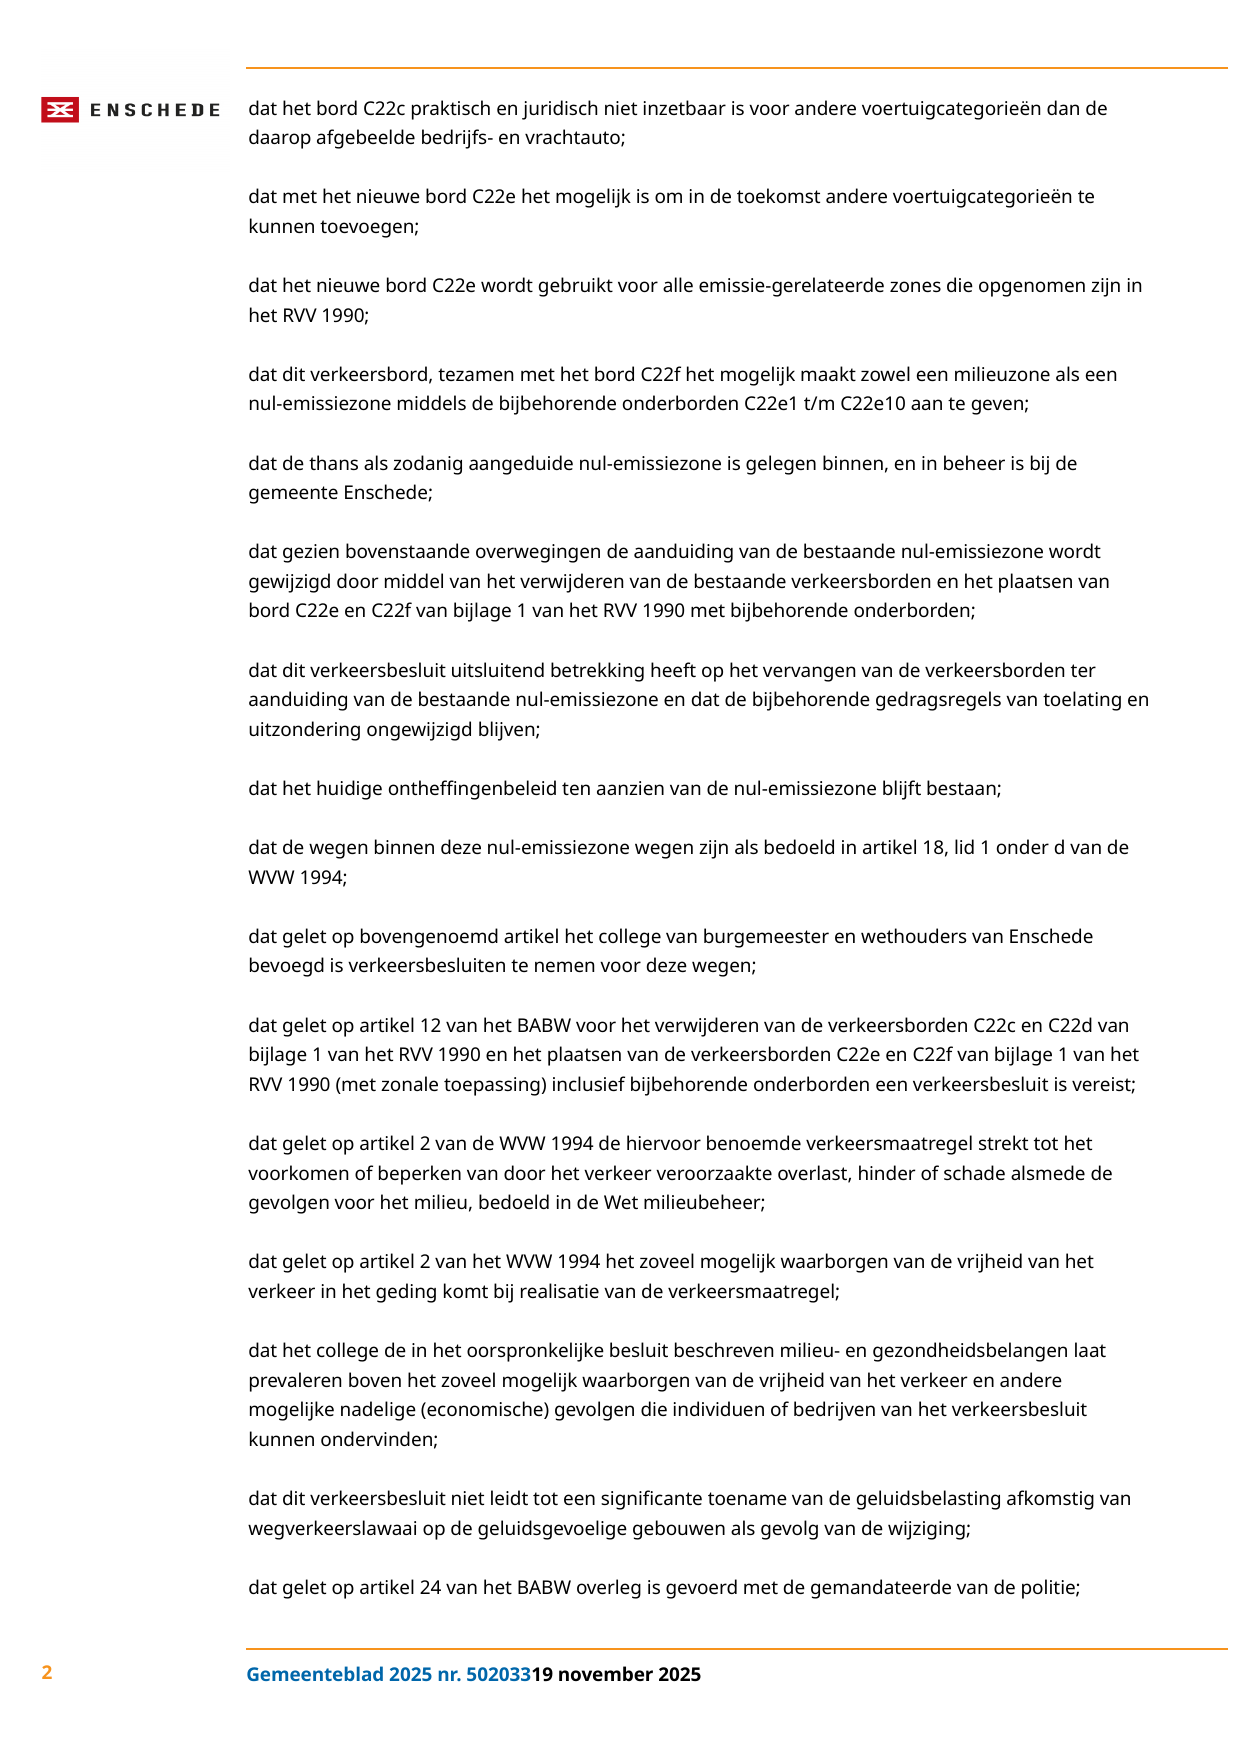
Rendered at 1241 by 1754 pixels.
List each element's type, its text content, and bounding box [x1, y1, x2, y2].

text dat het college de in het oorspronkelijke besluit beschreven milieu- en gezondheidsbelangen laat prevaleren boven het zoveel mogelijk waarborgen van de vrijheid van het verkeer en andere mogelijke nadelige (economische) gevolgen die individuen of bedrijven van het verkeersbesluit kunnen ondervinden; [248, 1337, 1152, 1452]
text dat dit verkeersbesluit uitsluitend betrekking heeft op het vervangen van de verkeersborden ter aanduiding van de bestaande nul-emissiezone en dat de bijbehorende gedragsregels van toelating en uitzondering ongewijzigd blijven; [248, 657, 1152, 742]
text dat gelet op artikel 12 van het BABW voor het verwijderen van de verkeersborden C22c en C22d van bijlage 1 van het RVV 1990 en het plaatsen van de verkeersborden C22e en C22f van bijlage 1 van het RVV 1990 (met zonale toepassing) inclusief bijbehorende onderborden een verkeersbesluit is vereist; [248, 1012, 1152, 1097]
text dat de wegen binnen deze nul-emissiezone wegen zijn als bedoeld in artikel 18, lid 1 onder d van de WVW 1994; [248, 834, 1152, 890]
text dat het huidige ontheffingenbeleid ten aanzien van de nul-emissiezone blijft bestaan; [248, 775, 1152, 801]
text dat gelet op artikel 24 van het BABW overleg is gevoerd met de gemandateerde van de politie; [248, 1574, 1152, 1600]
text dat de thans als zodanig aangeduide nul-emissiezone is gelegen binnen, en in beheer is bij de gemeente Enschede; [248, 450, 1152, 505]
text dat met het nieuwe bord C22e het mogelijk is om in de toekomst andere voertuigcategorieën te kunnen toevoegen; [248, 183, 1152, 239]
text dat dit verkeersbesluit niet leidt tot een significante toename van de geluidsbelasting afkomstig van wegverkeerslawaai op de geluidsgevoelige gebouwen als gevolg van de wijziging; [248, 1485, 1152, 1541]
text dat gelet op bovengenoemd artikel het college van burgemeester en wethouders van Enschede bevoegd is verkeersbesluiten te nemen voor deze wegen; [248, 923, 1152, 978]
text dat gelet op artikel 2 van het WVW 1994 het zoveel mogelijk waarborgen van de vrijheid van het verkeer in het geding komt bij realisatie van de verkeersmaatregel; [248, 1248, 1152, 1304]
picture [41, 47, 231, 172]
text dat gezien bovenstaande overwegingen de aanduiding van de bestaande nul-emissiezone wordt gewijzigd door middel van het verwijderen van de bestaande verkeersborden en het plaatsen van bord C22e en C22f van bijlage 1 van het RVV 1990 met bijbehorende onderborden; [248, 538, 1152, 623]
text dat het bord C22c praktisch en juridisch niet inzetbaar is voor andere voertuigcategorieën dan de daarop afgebeelde bedrijfs- en vrachtauto; [248, 95, 1152, 150]
text dat gelet op artikel 2 van de WVW 1994 de hiervoor benoemde verkeersmaatregel strekt tot het voorkomen of beperken van door het verkeer veroorzaakte overlast, hinder of schade alsmede de gevolgen voor het milieu, bedoeld in de Wet milieubeheer; [248, 1130, 1152, 1215]
text dat het nieuwe bord C22e wordt gebruikt voor alle emissie-gerelateerde zones die opgenomen zijn in het RVV 1990; [248, 272, 1152, 328]
text dat dit verkeersbord, tezamen met het bord C22f het mogelijk maakt zowel een milieuzone als een nul-emissiezone middels de bijbehorende onderborden C22e1 t/m C22e10 aan te geven; [248, 361, 1152, 416]
